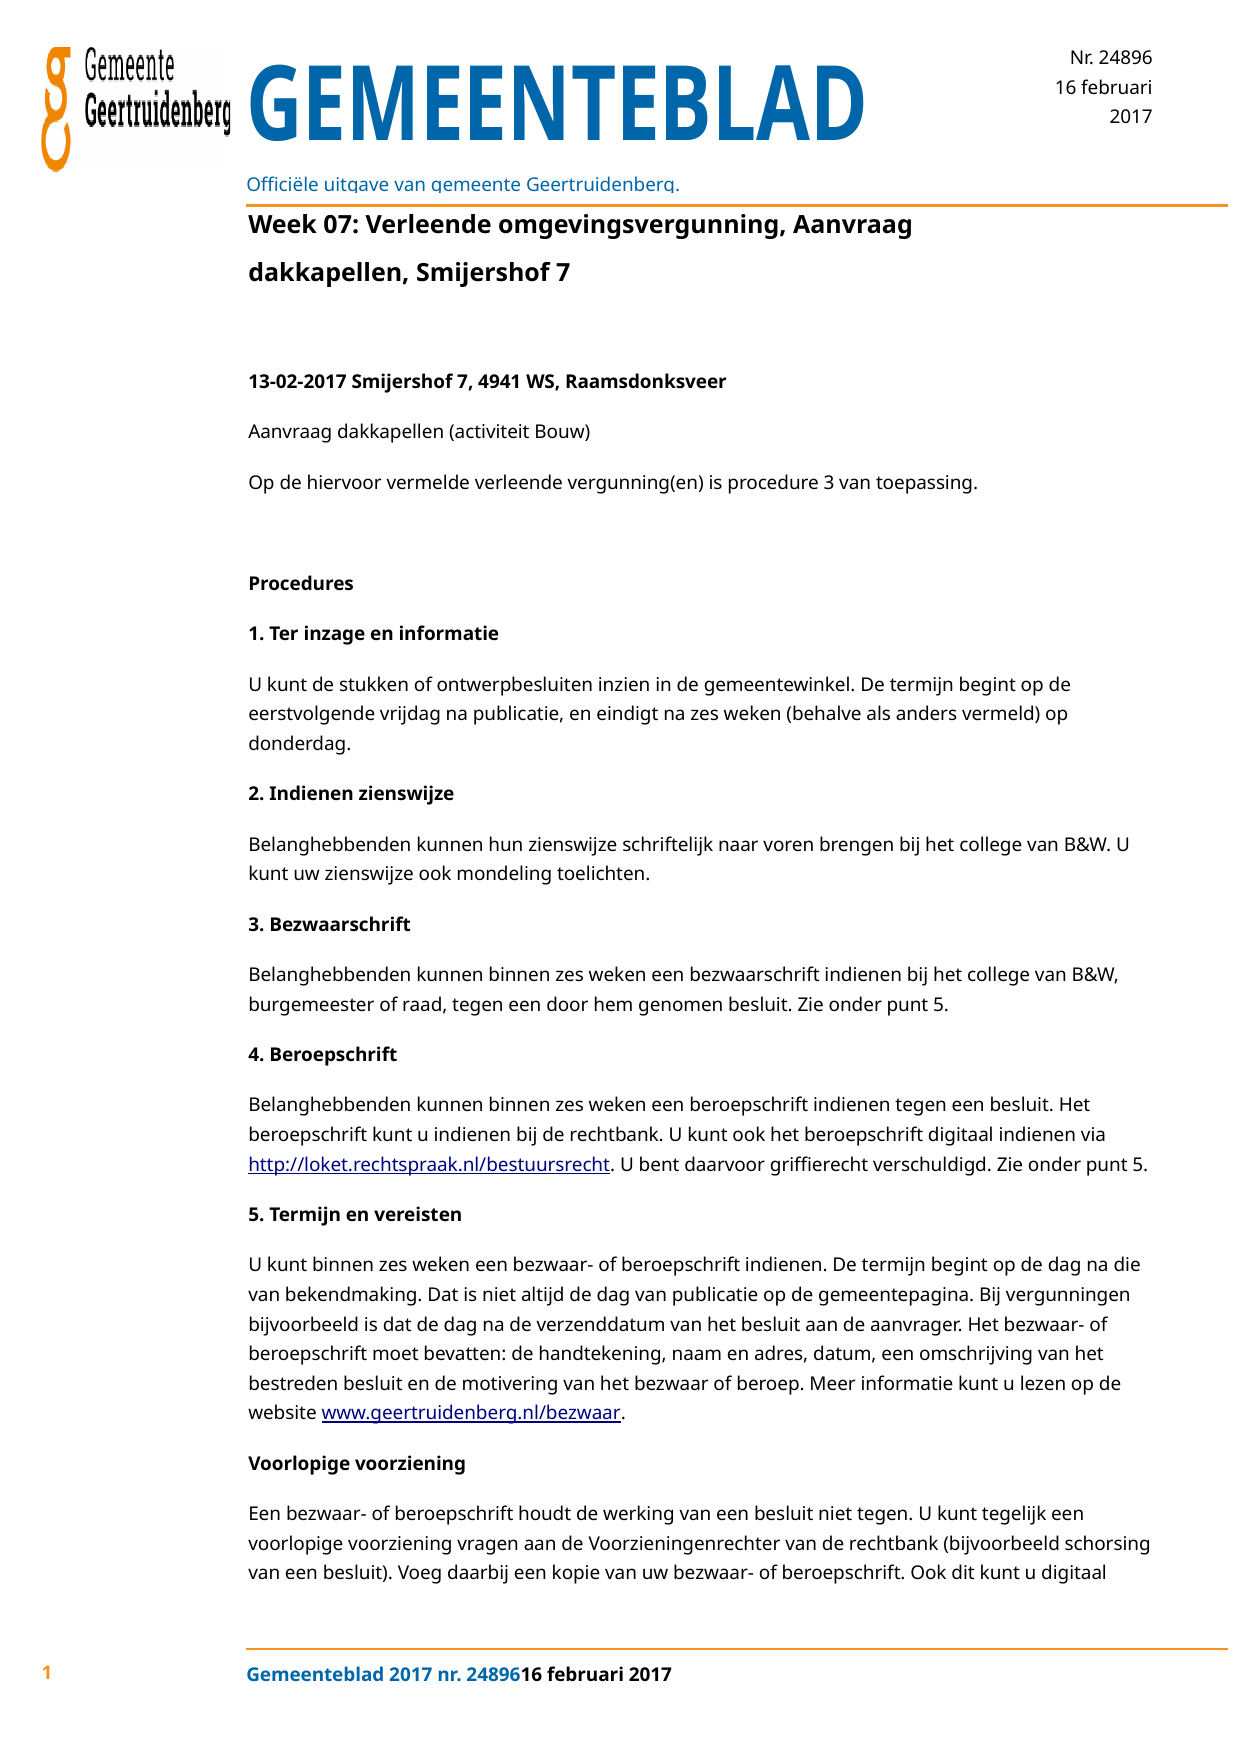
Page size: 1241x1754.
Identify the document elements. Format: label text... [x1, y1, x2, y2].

text U kunt binnen zes weken een bezwaar- of beroepschrift indienen. De termijn begint op de dag na die van bekendmaking. Dat is niet altijd de dag van publicatie op de gemeentepagina. Bij vergunningen bijvoorbeeld is dat de dag na de verzenddatum van het besluit aan de aanvrager. Het bezwaar- of beroepschrift moet bevatten: de handtekening, naam en adres, datum, een omschrijving van het bestreden besluit en de motivering van het bezwaar of beroep. Meer informatie kunt u lezen op de website www.geertruidenberg.nl/bezwaar. [248, 1252, 1152, 1425]
text Week 07: Verleende omgevingsvergunning, Aanvraag dakkapellen, Smijershof 7 [248, 207, 1152, 288]
text 4. Beroepschrift [248, 1041, 1152, 1067]
picture [41, 47, 231, 172]
text Belanghebbenden kunnen binnen zes weken een beroepschrift indienen tegen een besluit. Het beroepschrift kunt u indienen bij de rechtbank. U kunt ook het beroepschrift digitaal indienen via http://loket.rechtspraak.nl/bestuursrecht. U bent daarvoor griffierecht verschuldigd. Zie onder punt 5. [248, 1092, 1152, 1177]
text Een bezwaar- of beroepschrift houdt de werking van een besluit niet tegen. U kunt tegelijk een voorlopige voorziening vragen aan de Voorzieningenrechter van de rechtbank (bijvoorbeeld schorsing van een besluit). Voeg daarbij een kopie van uw bezwaar- of beroepschrift. Ook dit kunt u digitaal [248, 1500, 1152, 1585]
text 13-02-2017 Smijershof 7, 4941 WS, Raamsdonksveer [248, 368, 1152, 394]
text 3. Bezwaarschrift [248, 911, 1152, 937]
text Aanvraag dakkapellen (activiteit Bouw) [248, 419, 1152, 444]
text Belanghebbenden kunnen hun zienswijze schriftelijk naar voren brengen bij het college van B&W. U kunt uw zienswijze ook mondeling toelichten. [248, 831, 1152, 886]
text 2. Indienen zienswijze [248, 780, 1152, 806]
text U kunt de stukken of ontwerpbesluiten inzien in de gemeentewinkel. De termijn begint op de eerstvolgende vrijdag na publicatie, en eindigt na zes weken (behalve als anders vermeld) op donderdag. [248, 671, 1152, 756]
text 1. Ter inzage en informatie [248, 620, 1152, 646]
text Op de hiervoor vermelde verleende vergunning(en) is procedure 3 van toepassing. [248, 469, 1152, 495]
text 5. Termijn en vereisten [248, 1201, 1152, 1227]
text Procedures [248, 570, 1152, 596]
text Voorlopige voorziening [248, 1450, 1152, 1476]
text Belanghebbenden kunnen binnen zes weken een bezwaarschrift indienen bij het college van B&W, burgemeester of raad, tegen een door hem genomen besluit. Zie onder punt 5. [248, 961, 1152, 1017]
